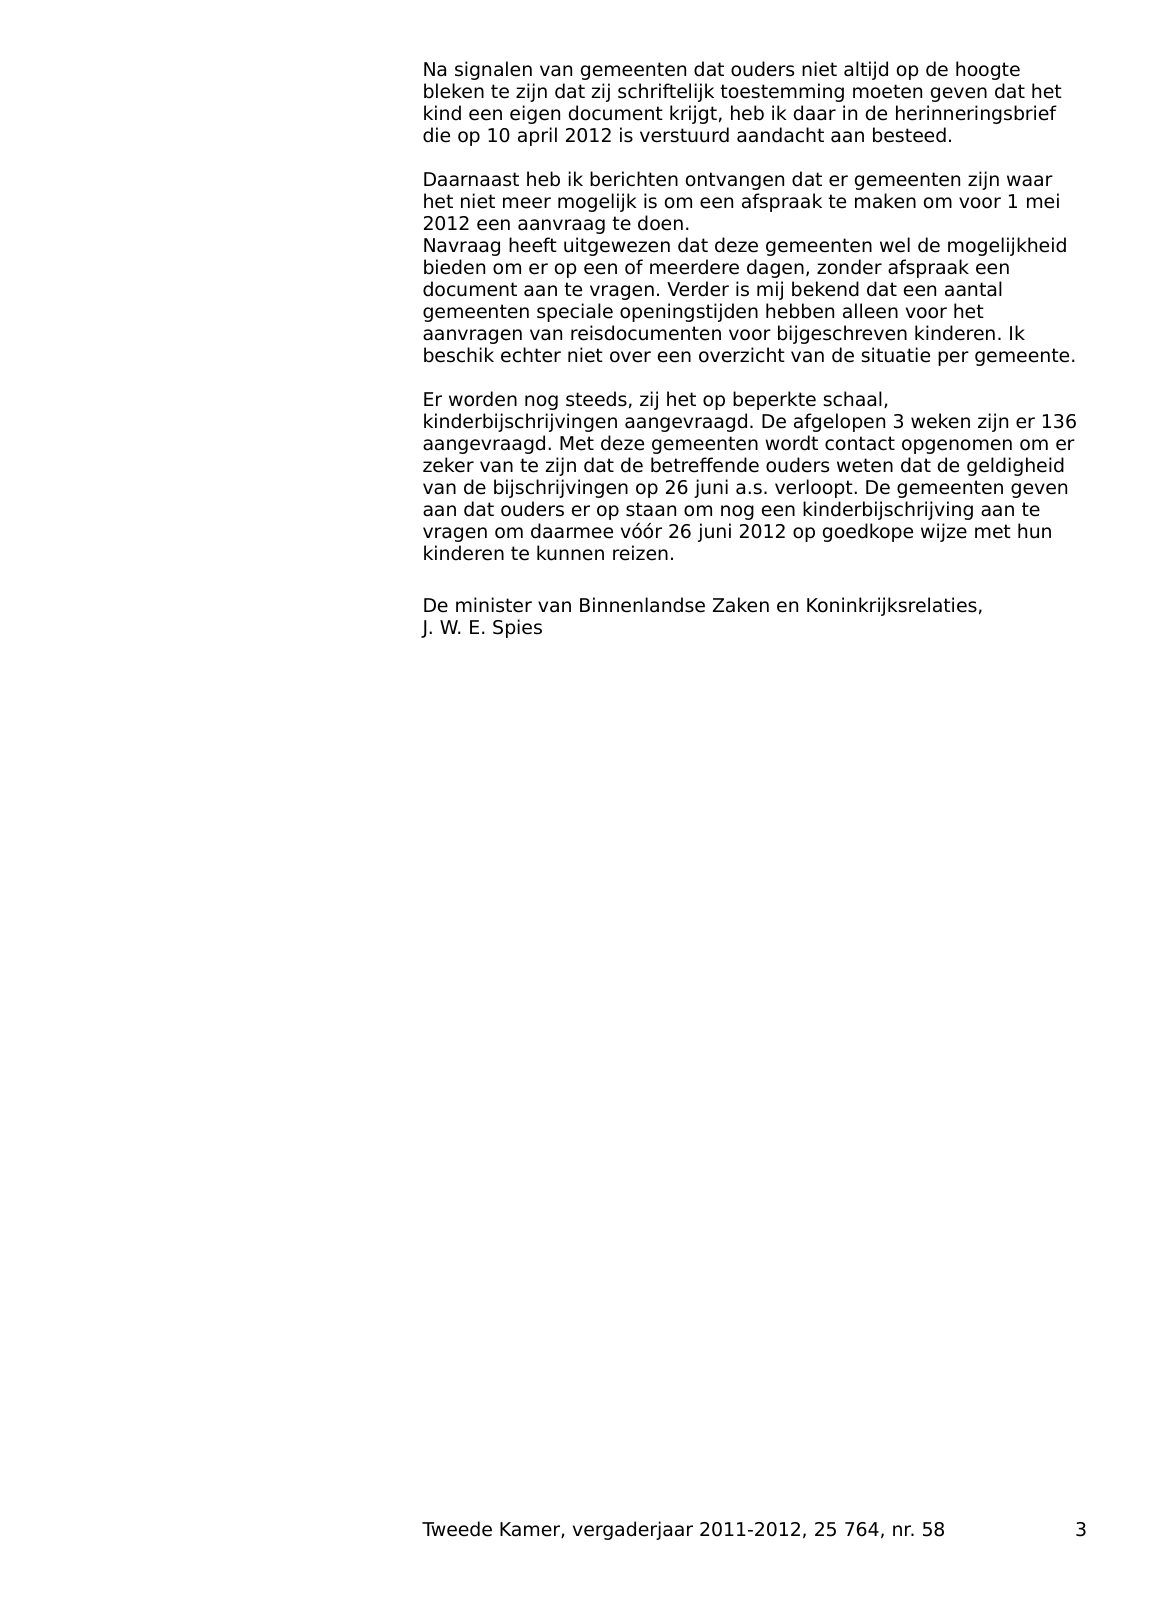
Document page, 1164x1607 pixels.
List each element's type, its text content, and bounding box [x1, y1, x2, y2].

text Na signalen van gemeenten dat ouders niet altijd op de hoogte bleken te zijn dat zij schriftelijk toestemming moeten geven dat het kind een eigen document krijgt, heb ik daar in de herinneringsbrief die op 10 april 2012 is verstuurd aandacht aan besteed. [422, 59, 1087, 147]
text Navraag heeft uitgewezen dat deze gemeenten wel de mogelijkheid bieden om er op een of meerdere dagen, zonder afspraak een document aan te vragen. Verder is mij bekend dat een aantal gemeenten speciale openingstijden hebben alleen voor het aanvragen van reisdocumenten voor bijgeschreven kinderen. Ik beschik echter niet over een overzicht van de situatie per gemeente. [422, 235, 1087, 367]
text Daarnaast heb ik berichten ontvangen dat er gemeenten zijn waar het niet meer mogelijk is om een afspraak te maken om voor 1 mei 2012 een aanvraag te doen. [422, 169, 1087, 235]
text De minister van Binnenlandse Zaken en Koninkrijksrelaties, J. W. E. Spies [422, 595, 1087, 639]
text Er worden nog steeds, zij het op beperkte schaal, kinderbijschrijvingen aangevraagd. De afgelopen 3 weken zijn er 136 aangevraagd. Met deze gemeenten wordt contact opgenomen om er zeker van te zijn dat de betreffende ouders weten dat de geldigheid van de bijschrijvingen op 26 juni a.s. verloopt. De gemeenten geven aan dat ouders er op staan om nog een kinderbijschrijving aan te vragen om daarmee vóór 26 juni 2012 op goedkope wijze met hun kinderen te kunnen reizen. [422, 389, 1087, 565]
